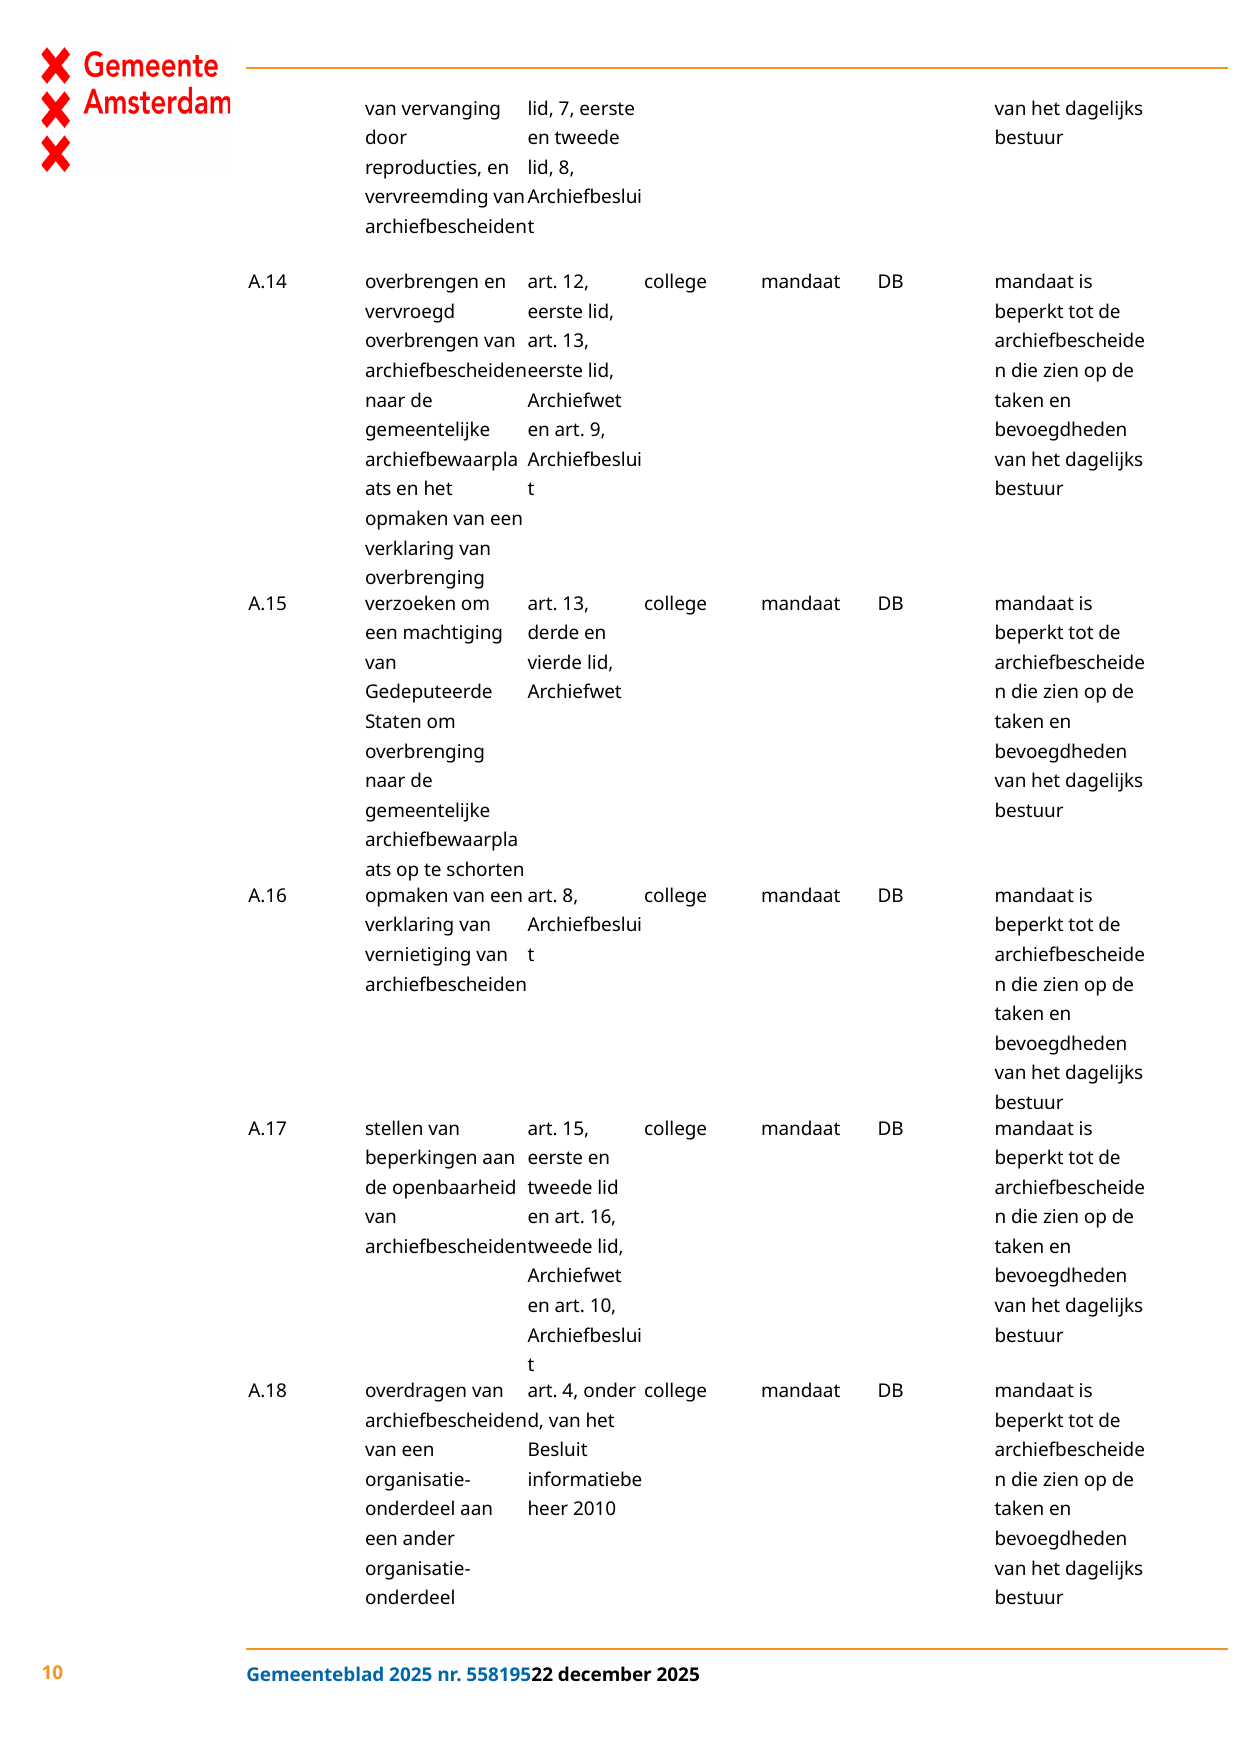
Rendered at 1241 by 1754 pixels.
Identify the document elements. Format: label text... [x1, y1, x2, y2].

table_cell mandaat is beperkt tot de archiefbescheiden die zien op de taken en bevoegdheden van het dagelijks bestuur [994, 1377, 1152, 1610]
table_cell DB [878, 882, 994, 1115]
table_cell opmaken van een verklaring van vernietiging van archiefbescheiden [365, 882, 527, 1115]
table_cell A.17 [248, 1115, 365, 1377]
table_cell DB [878, 1377, 994, 1610]
table_cell lid, 7, eerste en tweede lid, 8, Archiefbesluit [527, 95, 644, 268]
table_cell DB [878, 1115, 994, 1377]
table_cell college [644, 590, 761, 882]
table_cell van vervanging door reproducties, en vervreemding van archiefbescheiden [365, 95, 527, 268]
table_cell mandaat is beperkt tot de archiefbescheiden die zien op de taken en bevoegdheden van het dagelijks bestuur [994, 590, 1152, 882]
table_cell college [644, 1377, 761, 1610]
table_cell college [644, 882, 761, 1115]
table_cell verzoeken om een machtiging van Gedeputeerde Staten om overbrenging naar de gemeentelijke archiefbewaarplaats op te schorten [365, 590, 527, 882]
table_cell mandaat [761, 882, 877, 1115]
table_cell art. 15, eerste en tweede lid en art. 16, tweede lid, Archiefwet en art. 10, Archiefbesluit [527, 1115, 644, 1377]
picture [41, 47, 231, 172]
table_cell DB [878, 269, 994, 590]
table_cell overbrengen en vervroegd overbrengen van archiefbescheiden naar de gemeentelijke archiefbewaarplaats en het opmaken van een verklaring van overbrenging [365, 269, 527, 590]
table_cell [761, 95, 877, 268]
table_cell A.18 [248, 1377, 365, 1610]
table_cell stellen van beperkingen aan de openbaarheid van archiefbescheiden [365, 1115, 527, 1377]
table_cell A.15 [248, 590, 365, 882]
table_cell A.16 [248, 882, 365, 1115]
table_cell [878, 95, 994, 268]
table_cell mandaat [761, 1377, 877, 1610]
table_cell [644, 95, 761, 268]
table_cell art. 13, derde en vierde lid, Archiefwet [527, 590, 644, 882]
table_cell art. 8, Archiefbesluit [527, 882, 644, 1115]
table_cell mandaat [761, 590, 877, 882]
table_cell mandaat is beperkt tot de archiefbescheiden die zien op de taken en bevoegdheden van het dagelijks bestuur [994, 1115, 1152, 1377]
table_cell art. 12, eerste lid, art. 13, eerste lid, Archiefwet en art. 9, Archiefbesluit [527, 269, 644, 590]
table_cell DB [878, 590, 994, 882]
table_cell college [644, 269, 761, 590]
table_cell mandaat is beperkt tot de archiefbescheiden die zien op de taken en bevoegdheden van het dagelijks bestuur [994, 882, 1152, 1115]
table_cell mandaat is beperkt tot de archiefbescheiden die zien op de taken en bevoegdheden van het dagelijks bestuur [994, 269, 1152, 590]
table_cell A.14 [248, 269, 365, 590]
table_cell college [644, 1115, 761, 1377]
table_cell overdragen van archiefbescheiden van een organisatie-onderdeel aan een ander organisatie-onderdeel [365, 1377, 527, 1610]
table_cell [248, 95, 365, 268]
table_cell van het dagelijks bestuur [994, 95, 1152, 268]
table_cell mandaat [761, 1115, 877, 1377]
table_cell art. 4, onder d, van het Besluit informatiebeheer 2010 [527, 1377, 644, 1610]
table_cell mandaat [761, 269, 877, 590]
